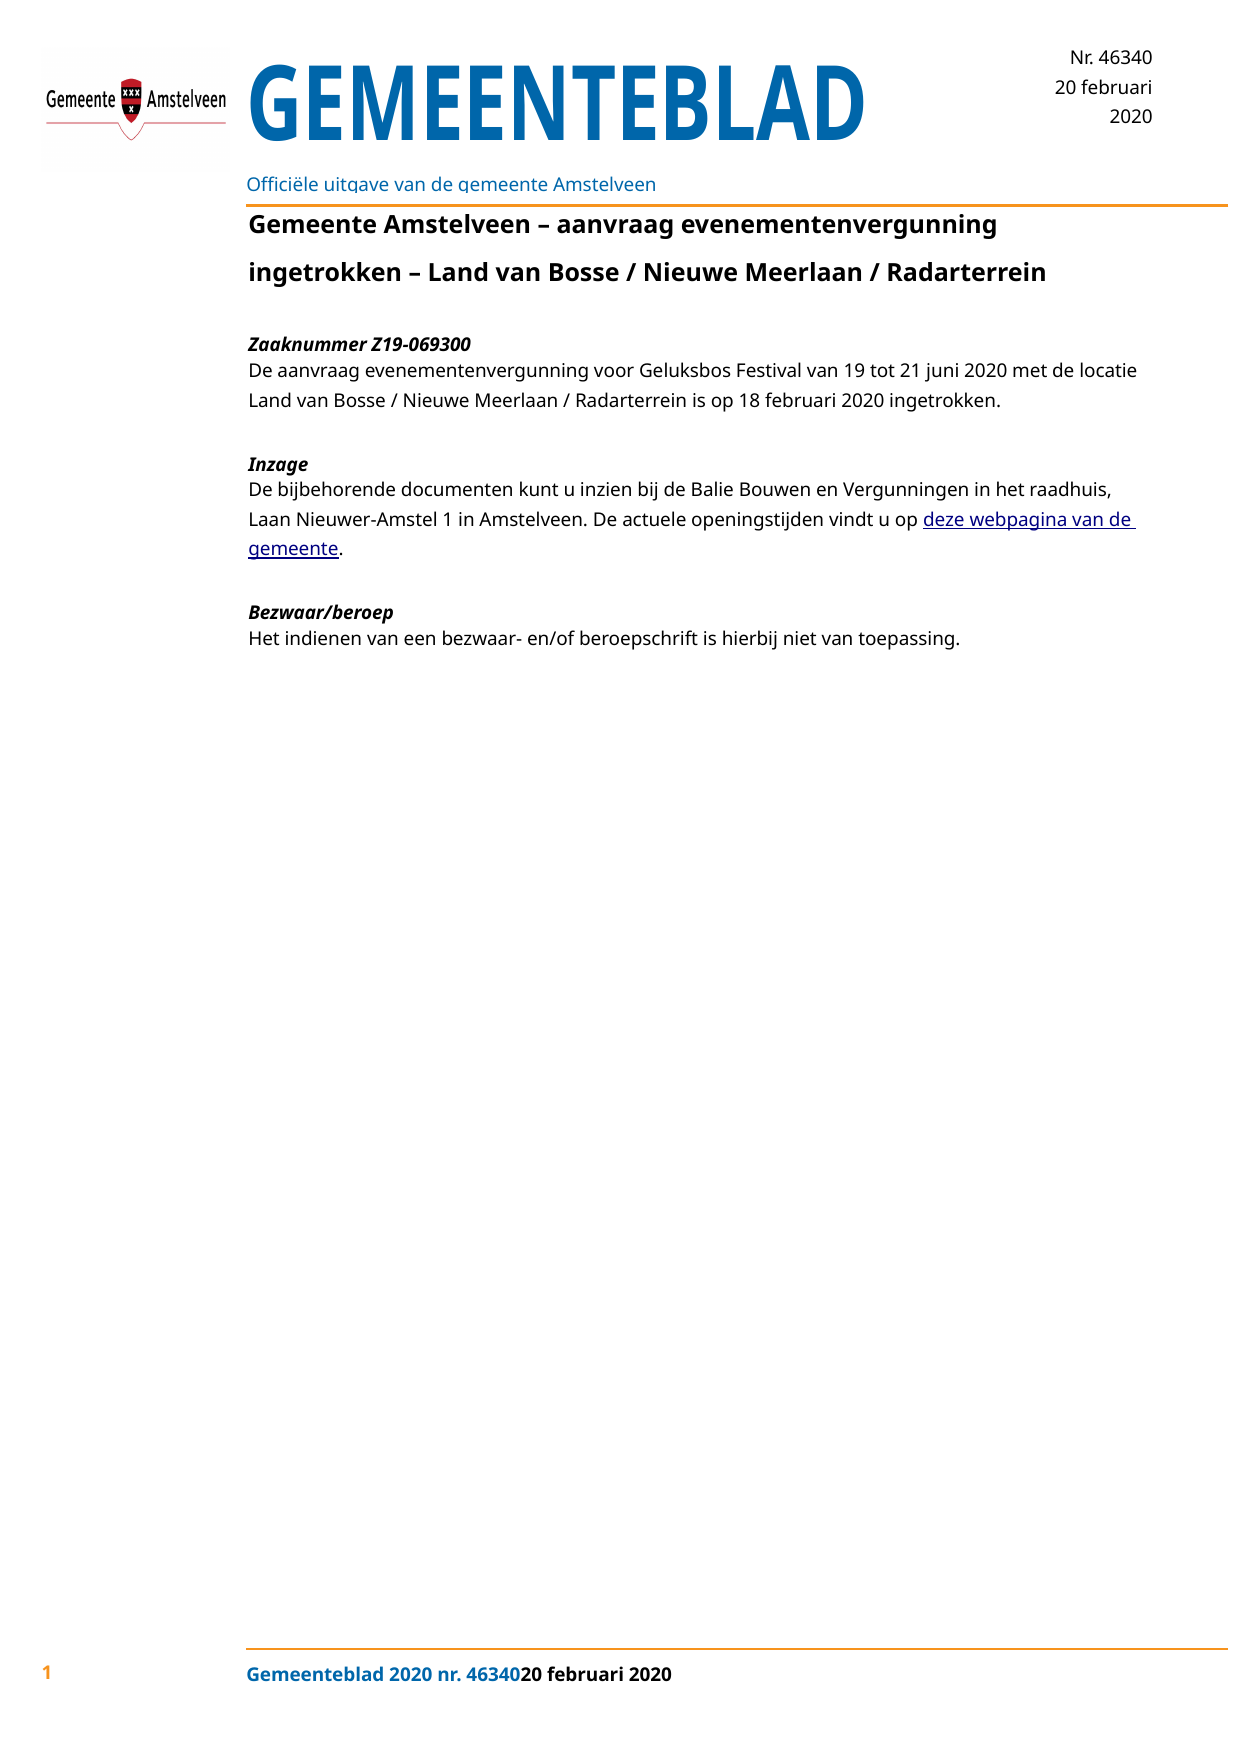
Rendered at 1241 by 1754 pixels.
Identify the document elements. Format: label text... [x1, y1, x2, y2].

text Het indienen van een bezwaar- en/of beroepschrift is hierbij niet van toepassing. [248, 625, 1152, 651]
text Zaaknummer Z19-069300 [248, 331, 1152, 357]
text De aanvraag evenementenvergunning voor Geluksbos Festival van 19 tot 21 juni 2020 met de locatie Land van Bosse / Nieuwe Meerlaan / Radarterrein is op 18 februari 2020 ingetrokken. [248, 357, 1152, 412]
picture [41, 47, 231, 172]
text Gemeente Amstelveen – aanvraag evenementenvergunning ingetrokken – Land van Bosse / Nieuwe Meerlaan / Radarterrein [248, 207, 1152, 288]
text Inzage [248, 451, 1152, 476]
text Bezwaar/beroep [248, 599, 1152, 625]
text De bijbehorende documenten kunt u inzien bij de Balie Bouwen en Vergunningen in het raadhuis, Laan Nieuwer-Amstel 1 in Amstelveen. De actuele openingstijden vindt u op deze webpagina van de gemeente. [248, 476, 1152, 561]
